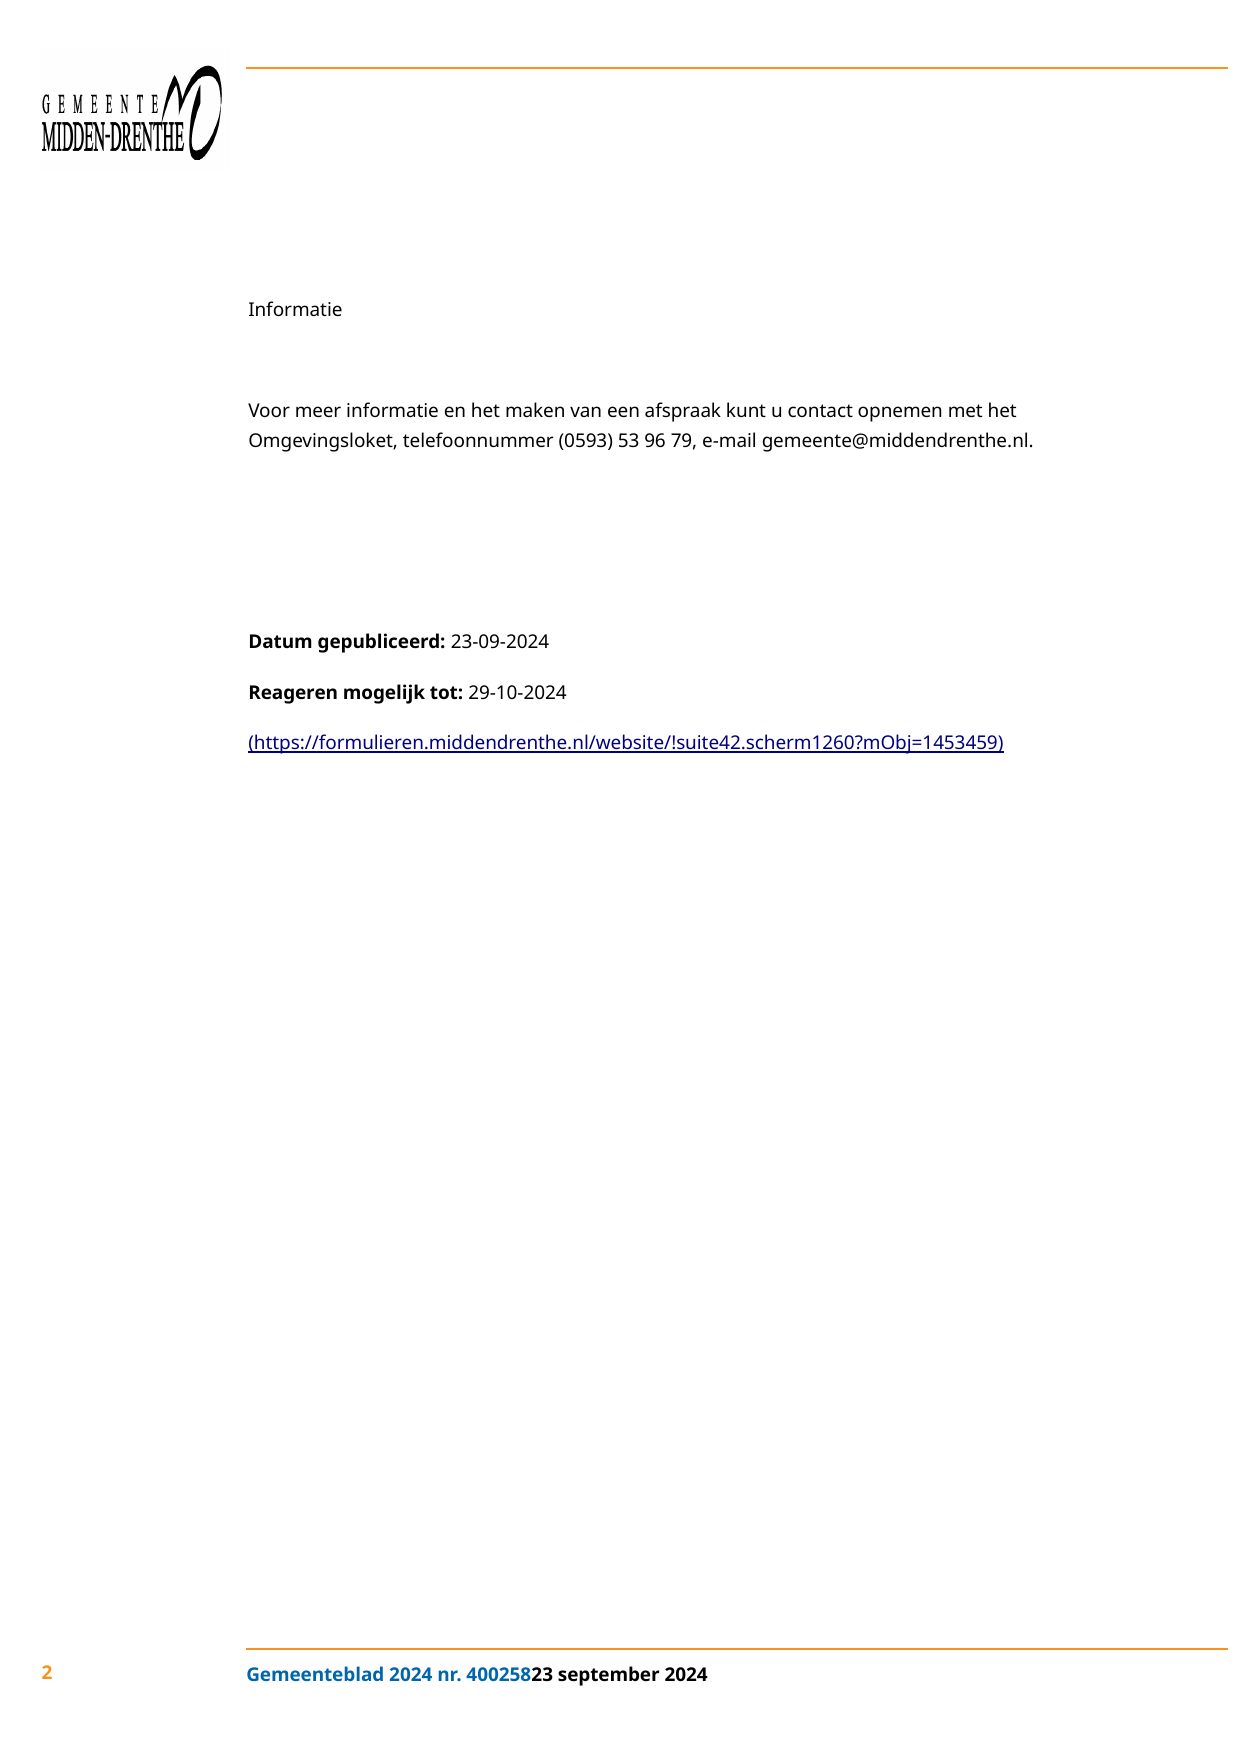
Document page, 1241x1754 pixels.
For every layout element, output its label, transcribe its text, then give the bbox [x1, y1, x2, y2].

text Voor meer informatie en het maken van een afspraak kunt u contact opnemen met het Omgevingsloket, telefoonnummer (0593) 53 96 79, e-mail gemeente@middendrenthe.nl. [248, 397, 1152, 453]
text Datum gepubliceerd: 23-09-2024 [248, 628, 1152, 654]
text (https://formulieren.middendrenthe.nl/website/!suite42.scherm1260?mObj=1453459) [248, 729, 1152, 755]
text Reageren mogelijk tot: 29-10-2024 [248, 679, 1152, 705]
picture [41, 47, 231, 172]
text Informatie [248, 296, 1152, 322]
